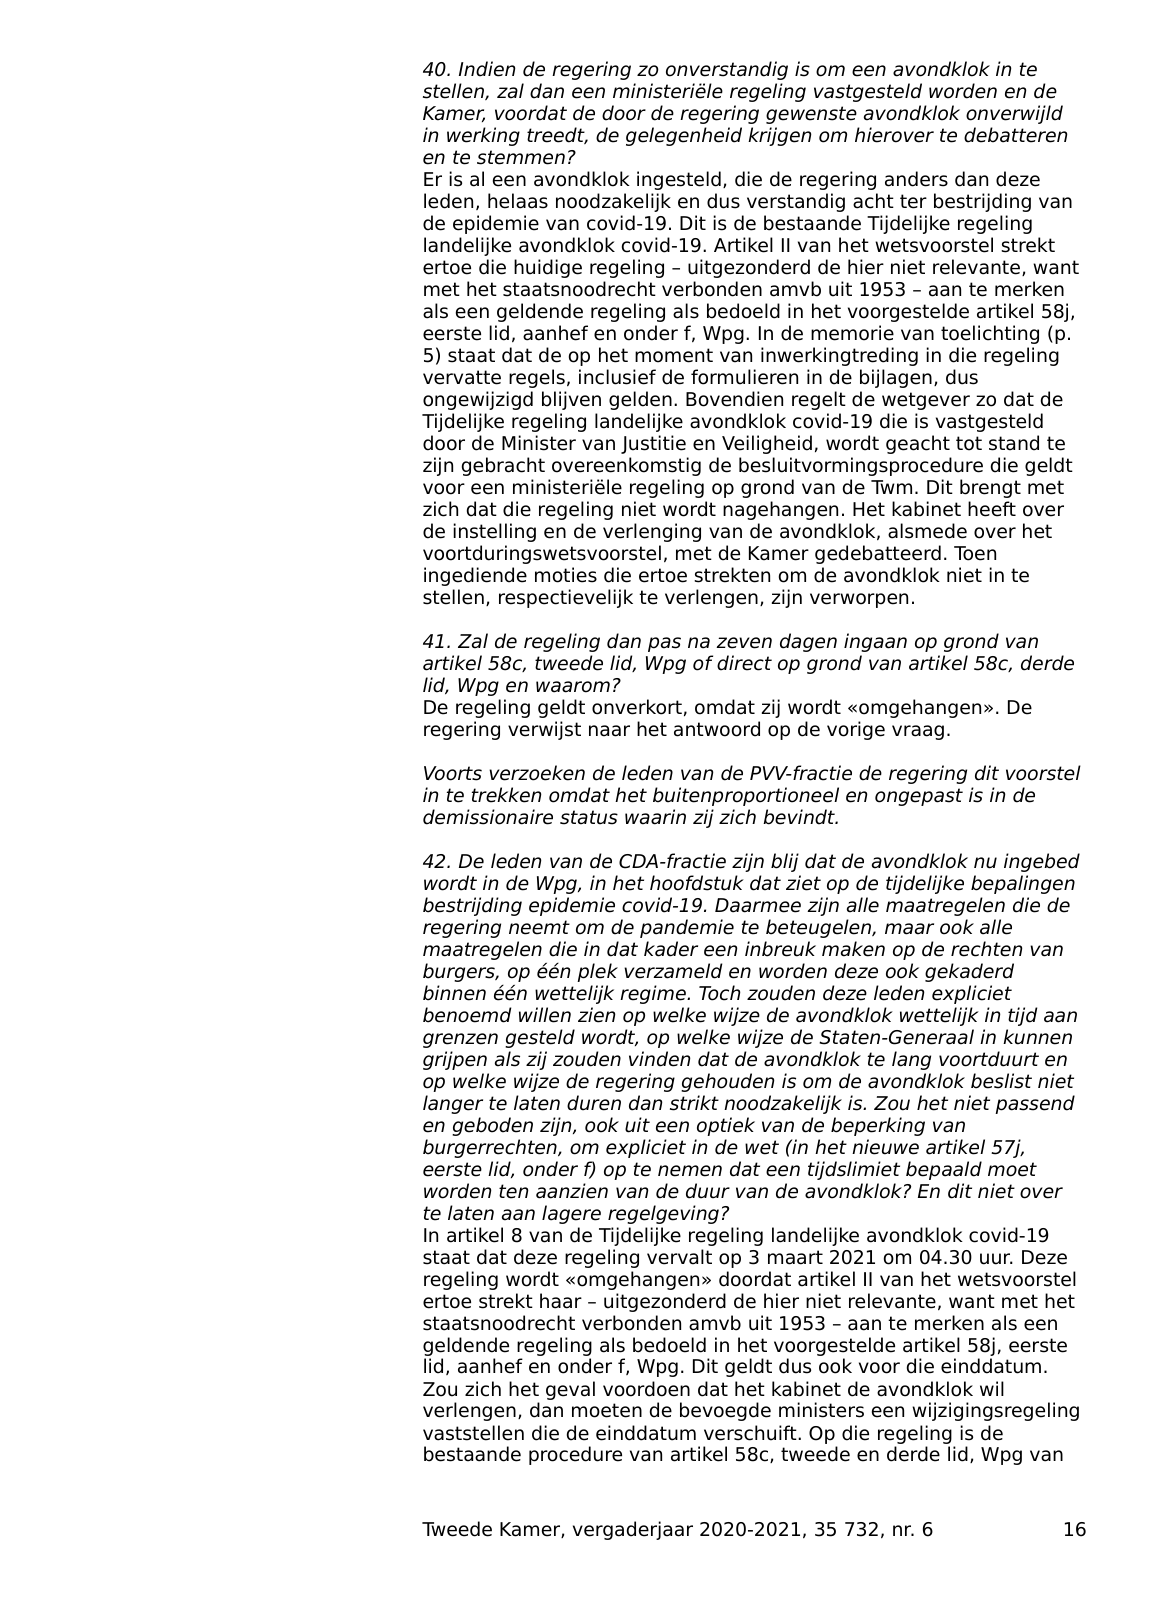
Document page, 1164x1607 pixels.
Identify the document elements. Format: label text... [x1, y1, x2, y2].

text De regeling geldt onverkort, omdat zij wordt «omgehangen». De regering verwijst naar het antwoord op de vorige vraag. [422, 697, 1087, 741]
text 40. Indien de regering zo onverstandig is om een avondklok in te stellen, zal dan een ministeriële regeling vastgesteld worden en de Kamer, voordat de door de regering gewenste avondklok onverwijld in werking treedt, de gelegenheid krijgen om hierover te debatteren en te stemmen? [422, 59, 1087, 169]
text In artikel 8 van de Tijdelijke regeling landelijke avondklok covid-19 staat dat deze regeling vervalt op 3 maart 2021 om 04.30 uur. Deze regeling wordt «omgehangen» doordat artikel II van het wetsvoorstel ertoe strekt haar – uitgezonderd de hier niet relevante, want met het staatsnoodrecht verbonden amvb uit 1953 – aan te merken als een geldende regeling als bedoeld in het voorgestelde artikel 58j, eerste lid, aanhef en onder f, Wpg. Dit geldt dus ook voor die einddatum. Zou zich het geval voordoen dat het kabinet de avondklok wil verlengen, dan moeten de bevoegde ministers een wijzigingsregeling vaststellen die de einddatum verschuift. Op die regeling is de bestaande procedure van artikel 58c, tweede en derde lid, Wpg van [422, 1224, 1087, 1466]
text 41. Zal de regeling dan pas na zeven dagen ingaan op grond van artikel 58c, tweede lid, Wpg of direct op grond van artikel 58c, derde lid, Wpg en waarom? [422, 631, 1087, 697]
text Er is al een avondklok ingesteld, die de regering anders dan deze leden, helaas noodzakelijk en dus verstandig acht ter bestrijding van de epidemie van covid-19. Dit is de bestaande Tijdelijke regeling landelijke avondklok covid-19. Artikel II van het wetsvoorstel strekt ertoe die huidige regeling – uitgezonderd de hier niet relevante, want met het staatsnoodrecht verbonden amvb uit 1953 – aan te merken als een geldende regeling als bedoeld in het voorgestelde artikel 58j, eerste lid, aanhef en onder f, Wpg. In de memorie van toelichting (p. 5) staat dat de op het moment van inwerkingtreding in die regeling vervatte regels, inclusief de formulieren in de bijlagen, dus ongewijzigd blijven gelden. Bovendien regelt de wetgever zo dat de Tijdelijke regeling landelijke avondklok covid-19 die is vastgesteld door de Minister van Justitie en Veiligheid, wordt geacht tot stand te zijn gebracht overeenkomstig de besluitvormingsprocedure die geldt voor een ministeriële regeling op grond van de Twm. Dit brengt met zich dat die regeling niet wordt nagehangen. Het kabinet heeft over de instelling en de verlenging van de avondklok, alsmede over het voortduringswetsvoorstel, met de Kamer gedebatteerd. Toen ingediende moties die ertoe strekten om de avondklok niet in te stellen, respectievelijk te verlengen, zijn verworpen. [422, 169, 1087, 608]
text 42. De leden van de CDA-fractie zijn blij dat de avondklok nu ingebed wordt in de Wpg, in het hoofdstuk dat ziet op de tijdelijke bepalingen bestrijding epidemie covid-19. Daarmee zijn alle maatregelen die de regering neemt om de pandemie te beteugelen, maar ook alle maatregelen die in dat kader een inbreuk maken op de rechten van burgers, op één plek verzameld en worden deze ook gekaderd binnen één wettelijk regime. Toch zouden deze leden expliciet benoemd willen zien op welke wijze de avondklok wettelijk in tijd aan grenzen gesteld wordt, op welke wijze de Staten-Generaal in kunnen grijpen als zij zouden vinden dat de avondklok te lang voortduurt en op welke wijze de regering gehouden is om de avondklok beslist niet langer te laten duren dan strikt noodzakelijk is. Zou het niet passend en geboden zijn, ook uit een optiek van de beperking van burgerrechten, om expliciet in de wet (in het nieuwe artikel 57j, eerste lid, onder f) op te nemen dat een tijdslimiet bepaald moet worden ten aanzien van de duur van de avondklok? En dit niet over te laten aan lagere regelgeving? [422, 851, 1087, 1224]
text Voorts verzoeken de leden van de PVV-fractie de regering dit voorstel in te trekken omdat het buitenproportioneel en ongepast is in de demissionaire status waarin zij zich bevindt. [422, 763, 1087, 829]
